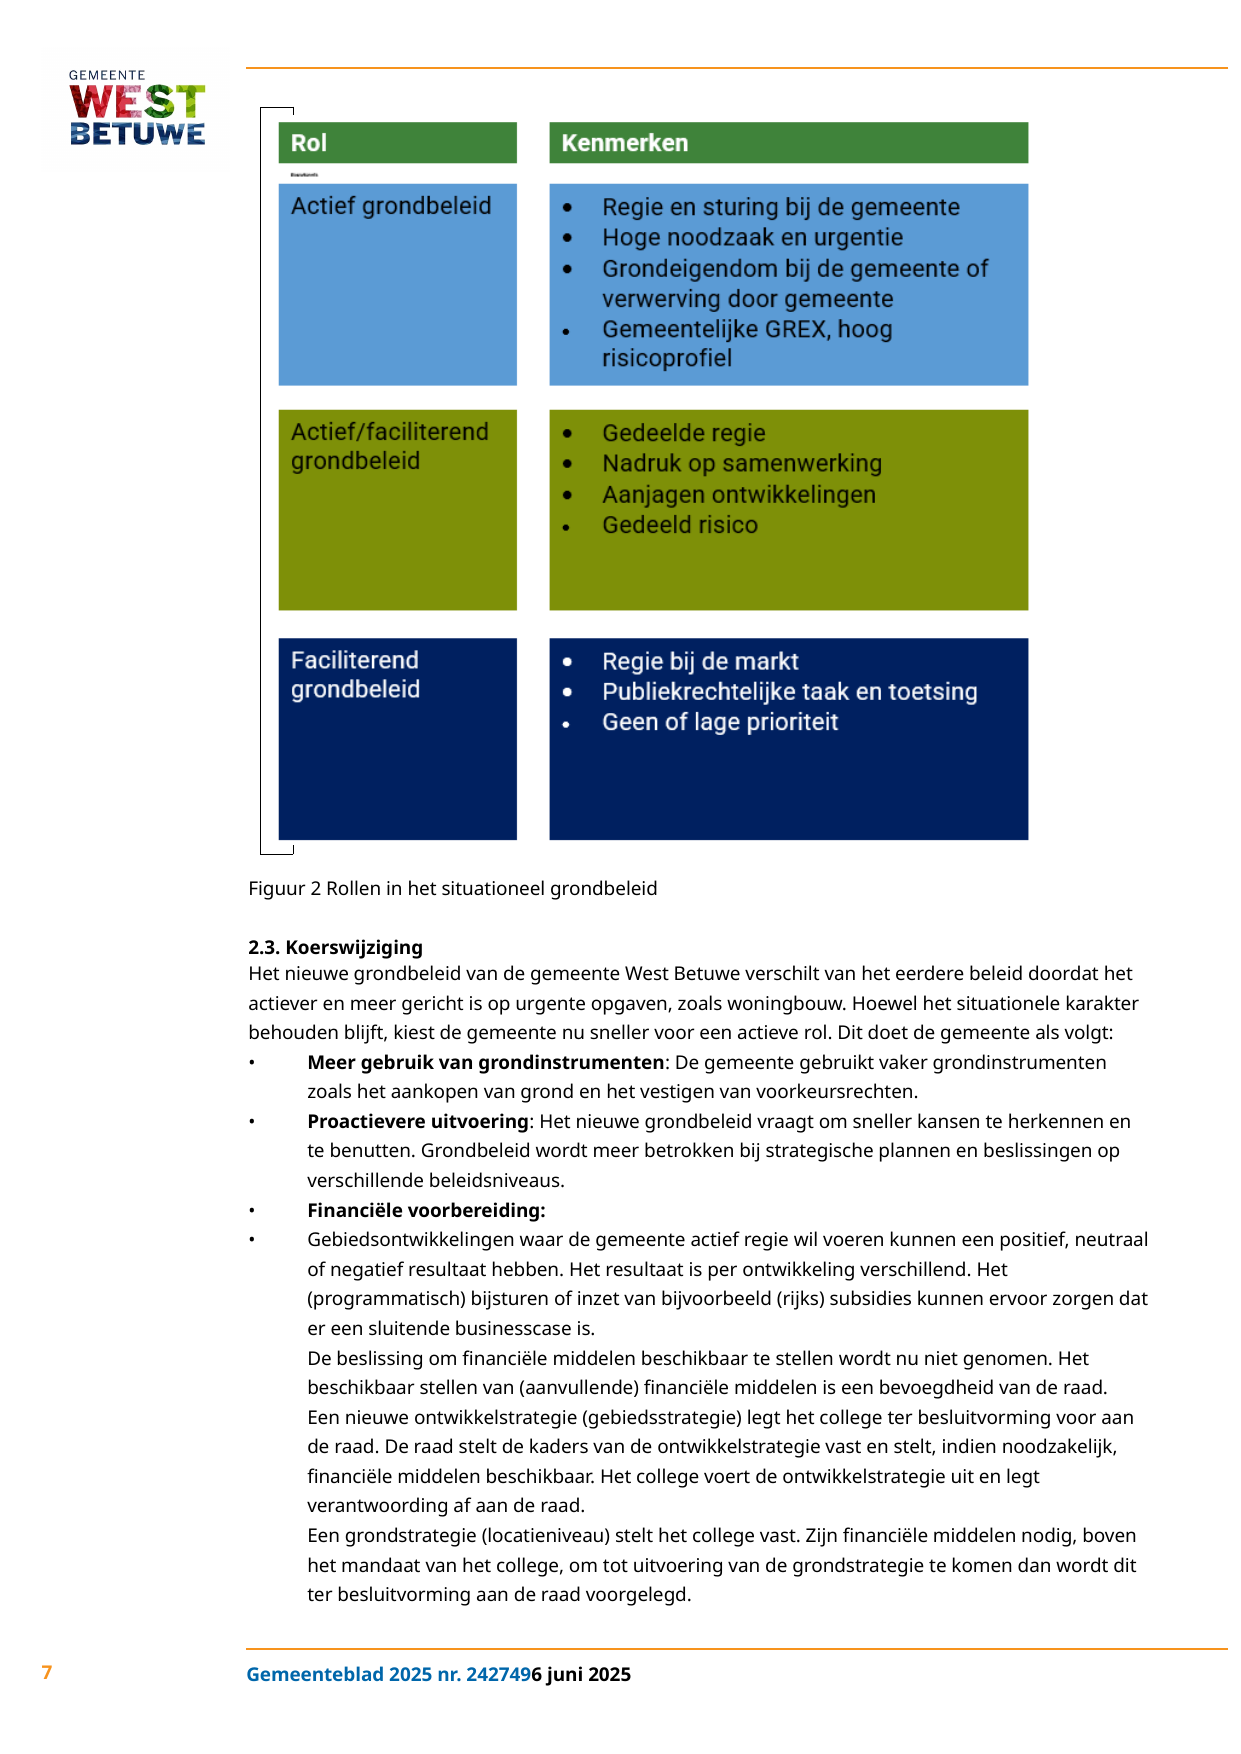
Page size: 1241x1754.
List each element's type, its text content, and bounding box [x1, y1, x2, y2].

list Een nieuwe ontwikkelstrategie (gebiedsstrategie) legt het college ter besluitvorming voor aan de raad. De raad stelt de kaders van de ontwikkelstrategie vast en stelt, indien noodzakelijk, financiële middelen beschikbaar. Het college voert de ontwikkelstrategie uit en legt verantwoording af aan de raad. [248, 1404, 1152, 1518]
text Het nieuwe grondbeleid van de gemeente West Betuwe verschilt van het eerdere beleid doordat het actiever en meer gericht is op urgente opgaven, zoals woningbouw. Hoewel het situationele karakter behouden blijft, kiest de gemeente nu sneller voor een actieve rol. Dit doet de gemeente als volgt: [248, 960, 1152, 1045]
text 2.3. Koerswijziging [248, 934, 1152, 960]
list De beslissing om financiële middelen beschikbaar te stellen wordt nu niet genomen. Het beschikbaar stellen van (aanvullende) financiële middelen is een bevoegdheid van de raad. [248, 1345, 1152, 1400]
picture [41, 47, 231, 172]
picture [268, 115, 1037, 845]
text Figuur 2 Rollen in het situationeel grondbeleid [248, 875, 1152, 901]
list Een grondstrategie (locatieniveau) stelt het college vast. Zijn financiële middelen nodig, boven het mandaat van het college, om tot uitvoering van de grondstrategie te komen dan wordt dit ter besluitvorming aan de raad voorgelegd. [248, 1522, 1152, 1607]
list Financiële voorbereiding: [248, 1197, 1152, 1223]
list Meer gebruik van grondinstrumenten: De gemeente gebruikt vaker grondinstrumenten zoals het aankopen van grond en het vestigen van voorkeursrechten. [248, 1049, 1152, 1104]
list Gebiedsontwikkelingen waar de gemeente actief regie wil voeren kunnen een positief, neutraal of negatief resultaat hebben. Het resultaat is per ontwikkeling verschillend. Het (programmatisch) bijsturen of inzet van bijvoorbeeld (rijks) subsidies kunnen ervoor zorgen dat er een sluitende businesscase is. [248, 1226, 1152, 1341]
list Proactievere uitvoering: Het nieuwe grondbeleid vraagt om sneller kansen te herkennen en te benutten. Grondbeleid wordt meer betrokken bij strategische plannen en beslissingen op verschillende beleidsniveaus. [248, 1108, 1152, 1193]
